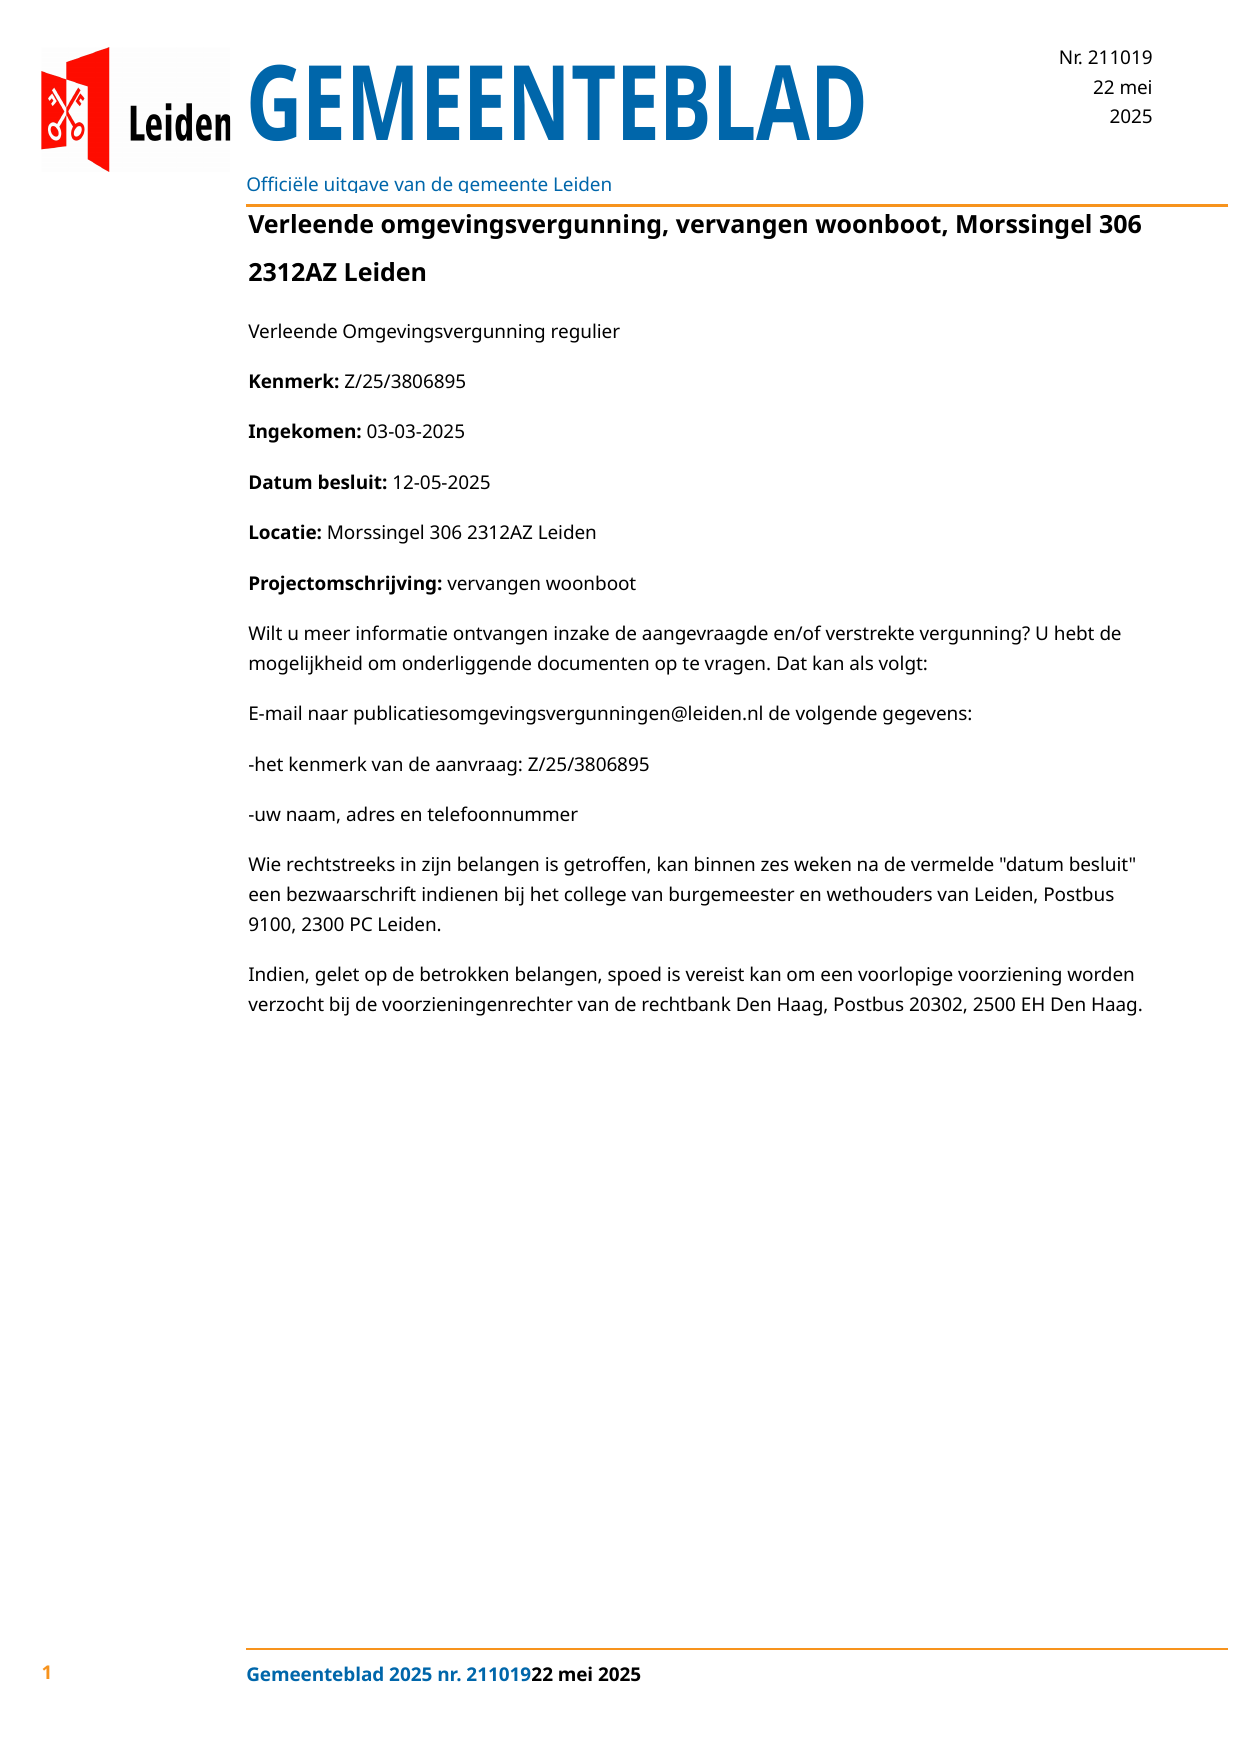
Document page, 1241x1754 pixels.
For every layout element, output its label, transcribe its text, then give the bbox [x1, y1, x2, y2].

text Verleende Omgevingsvergunning regulier [248, 318, 1152, 344]
text Projectomschrijving: vervangen woonboot [248, 570, 1152, 596]
text -het kenmerk van de aanvraag: Z/25/3806895 [248, 751, 1152, 777]
text Locatie: Morssingel 306 2312AZ Leiden [248, 519, 1152, 545]
text Datum besluit: 12-05-2025 [248, 469, 1152, 495]
text Ingekomen: 03-03-2025 [248, 419, 1152, 444]
picture [41, 47, 231, 172]
text E-mail naar publicatiesomgevingsvergunningen@leiden.nl de volgende gegevens: [248, 700, 1152, 726]
text Wilt u meer informatie ontvangen inzake de aangevraagde en/of verstrekte vergunning? U hebt de mogelijkheid om onderliggende documenten op te vragen. Dat kan als volgt: [248, 620, 1152, 676]
text Verleende omgevingsvergunning, vervangen woonboot, Morssingel 306 2312AZ Leiden [248, 207, 1152, 288]
text Indien, gelet op de betrokken belangen, spoed is vereist kan om een voorlopige voorziening worden verzocht bij de voorzieningenrechter van de rechtbank Den Haag, Postbus 20302, 2500 EH Den Haag. [248, 961, 1152, 1017]
text Kenmerk: Z/25/3806895 [248, 368, 1152, 394]
text Wie rechtstreeks in zijn belangen is getroffen, kan binnen zes weken na de vermelde "datum besluit" een bezwaarschrift indienen bij het college van burgemeester en wethouders van Leiden, Postbus 9100, 2300 PC Leiden. [248, 852, 1152, 937]
text -uw naam, adres en telefoonnummer [248, 801, 1152, 827]
